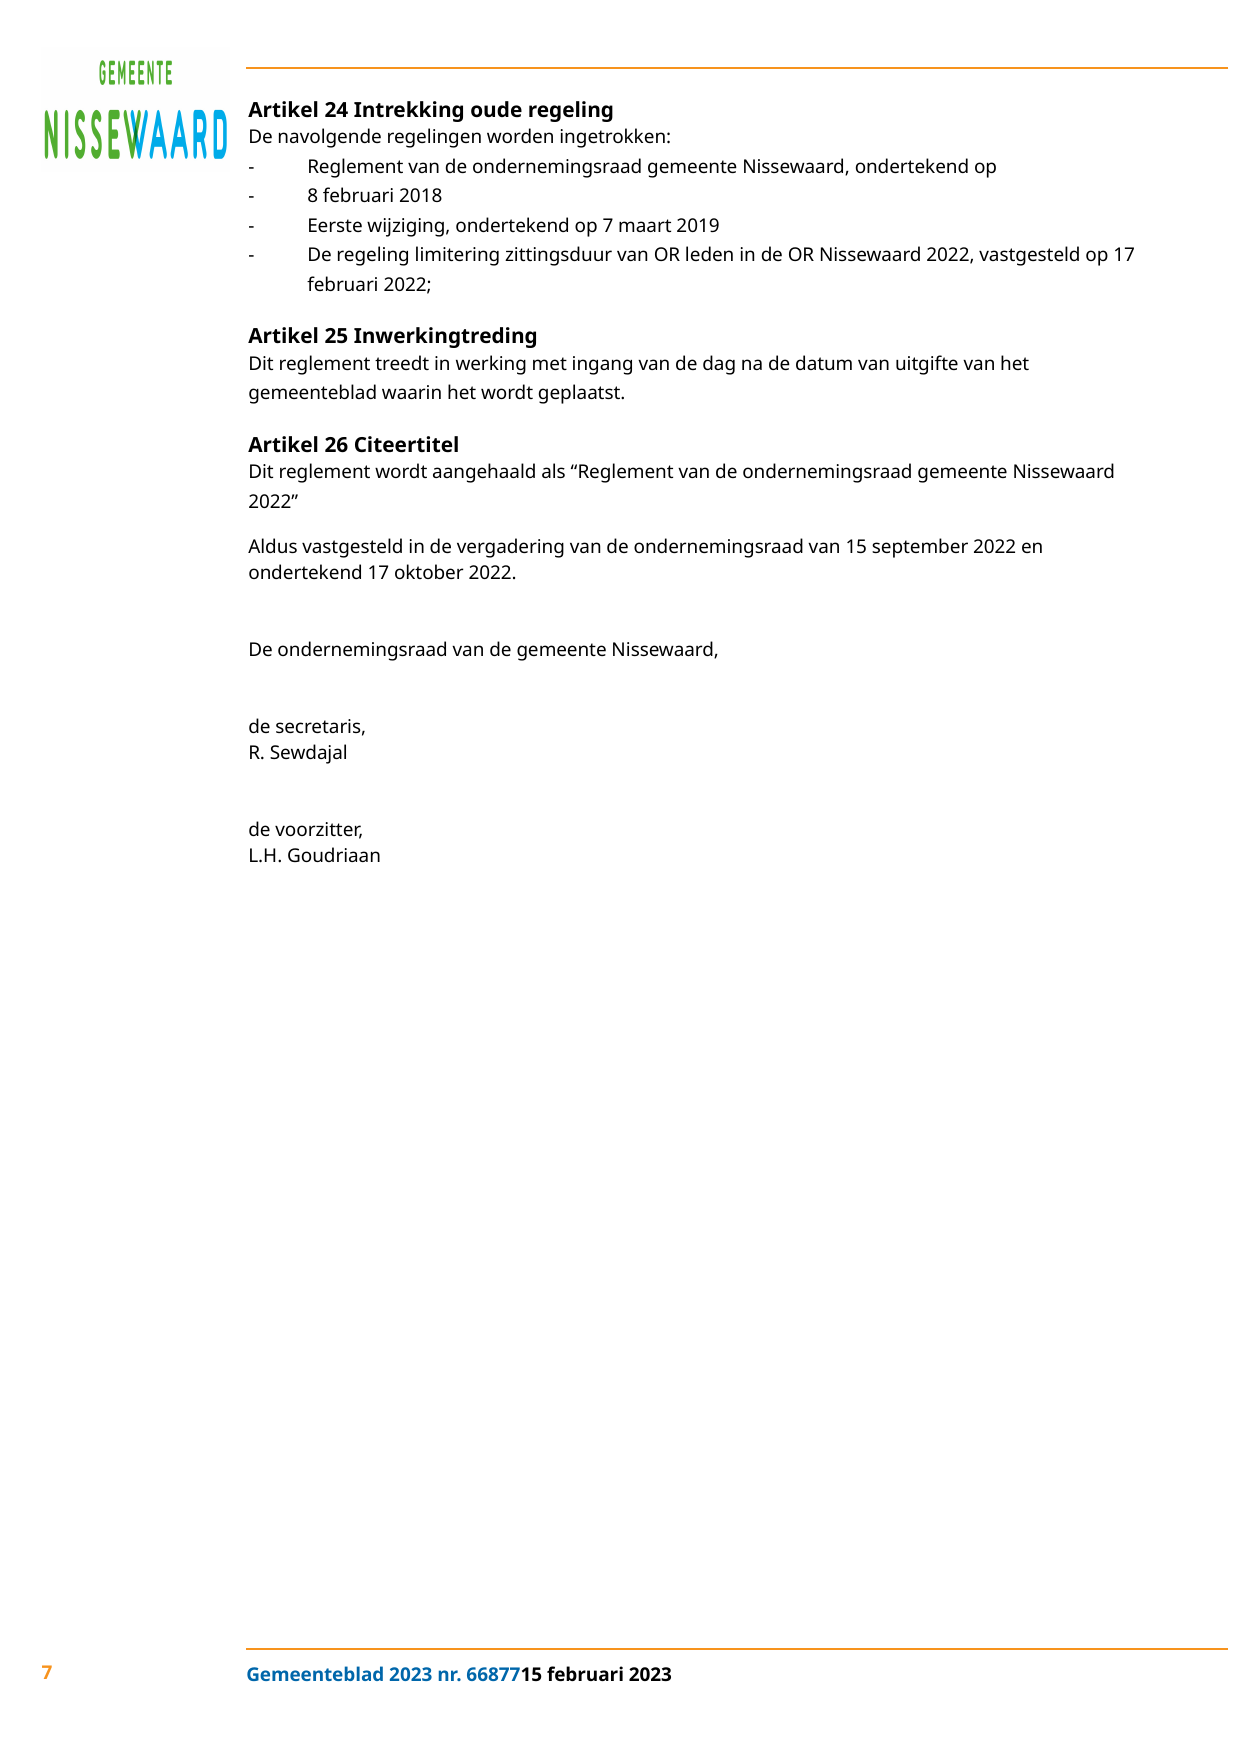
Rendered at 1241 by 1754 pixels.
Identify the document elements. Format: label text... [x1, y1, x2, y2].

text Artikel 24 Intrekking oude regeling [248, 95, 1152, 123]
text de secretaris, [248, 714, 1152, 739]
text Artikel 26 Citeertitel [248, 430, 1152, 458]
text de voorzitter, [248, 817, 1152, 842]
text Dit reglement treedt in werking met ingang van de dag na de datum van uitgifte van het gemeenteblad waarin het wordt geplaatst. [248, 350, 1152, 405]
text L.H. Goudriaan [248, 842, 1152, 868]
text De ondernemingsraad van de gemeente Nissewaard, [248, 637, 1152, 662]
list Reglement van de ondernemingsraad gemeente Nissewaard, ondertekend op [248, 153, 1152, 178]
list De regeling limitering zittingsduur van OR leden in de OR Nissewaard 2022, vastgesteld op 17 februari 2022; [248, 242, 1152, 297]
text Dit reglement wordt aangehaald als “Reglement van de ondernemingsraad gemeente Nissewaard 2022” [248, 458, 1152, 514]
text Aldus vastgesteld in de vergadering van de ondernemingsraad van 15 september 2022 en ondertekend 17 oktober 2022. [248, 534, 1152, 585]
list Eerste wijziging, ondertekend op 7 maart 2019 [248, 212, 1152, 238]
text Artikel 25 Inwerkingtreding [248, 322, 1152, 350]
list 8 februari 2018 [248, 182, 1152, 208]
text R. Sewdajal [248, 739, 1152, 765]
text De navolgende regelingen worden ingetrokken: [248, 123, 1152, 149]
picture [41, 47, 231, 172]
